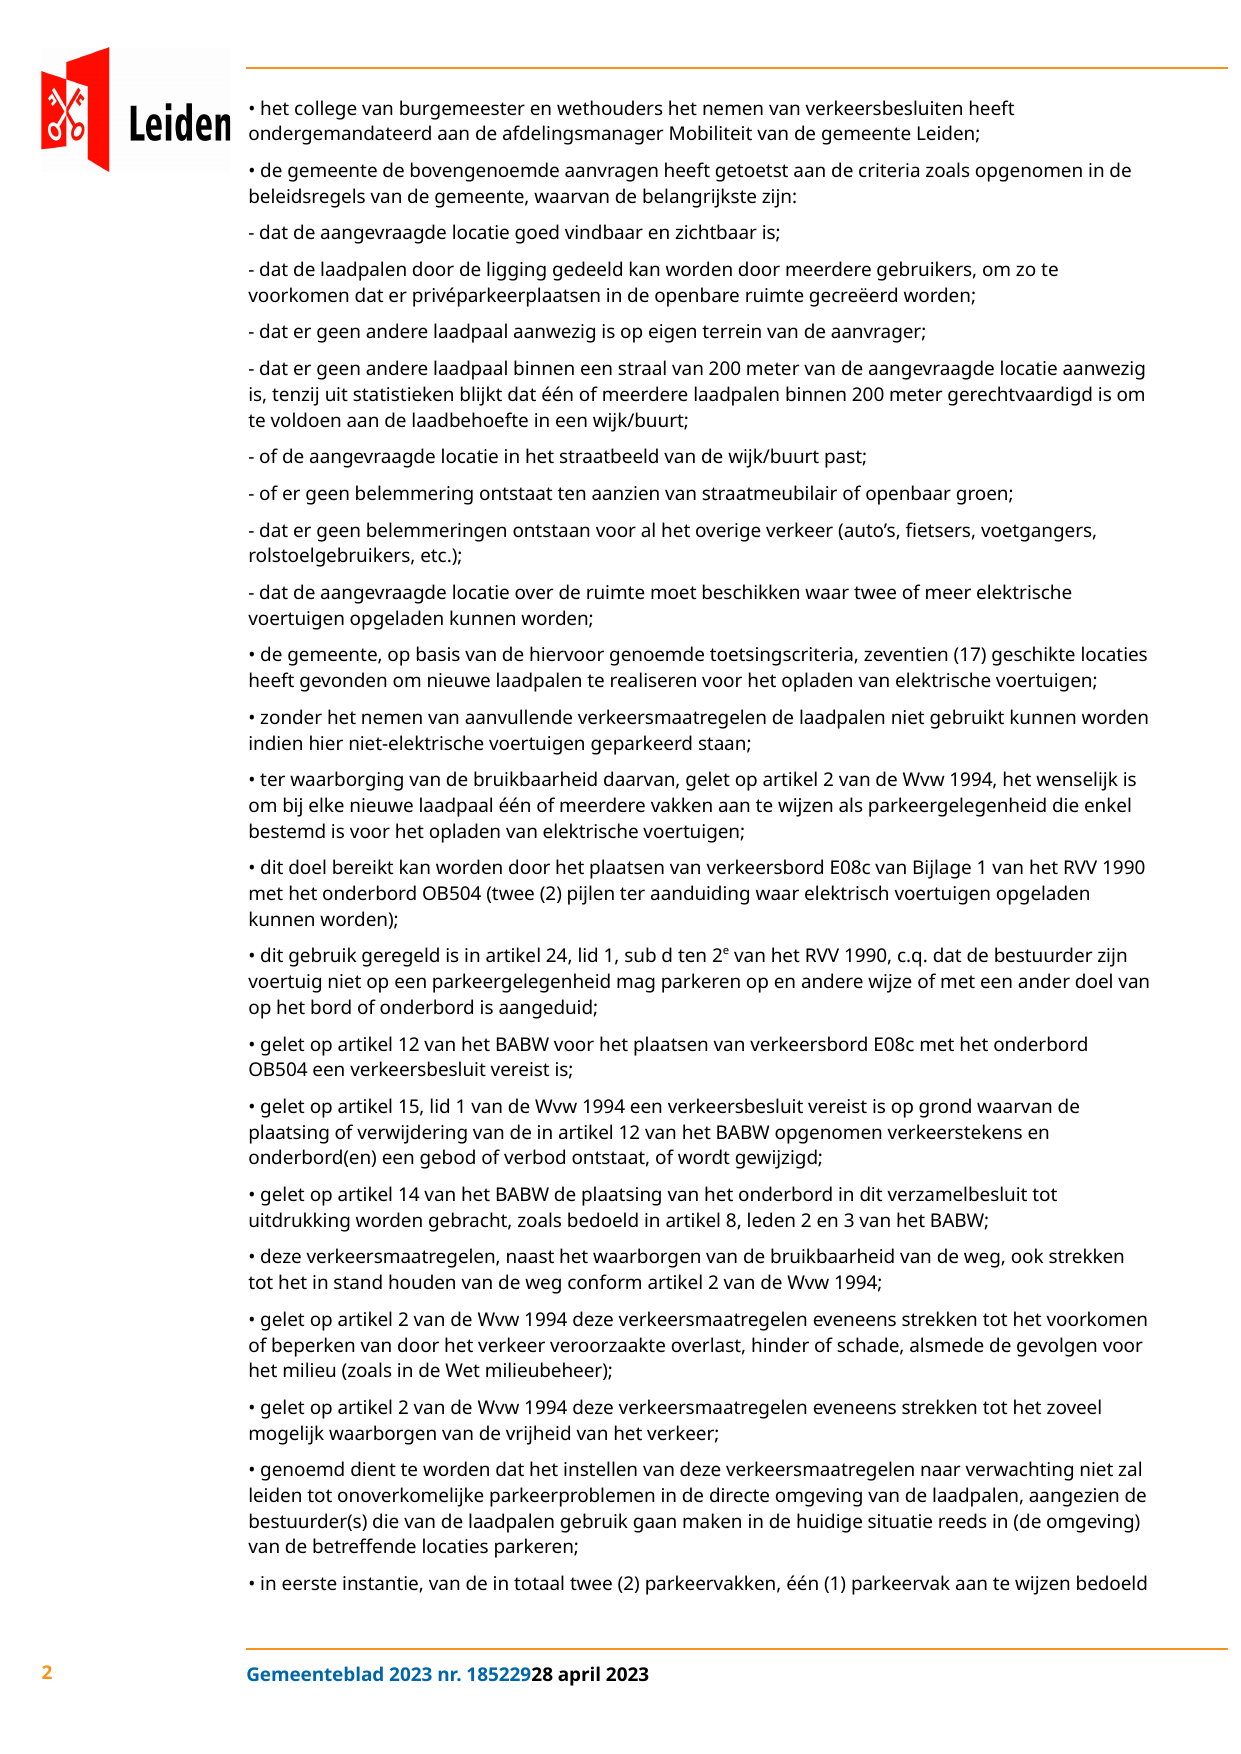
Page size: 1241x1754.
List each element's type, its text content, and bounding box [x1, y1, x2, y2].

text • gelet op artikel 2 van de Wvw 1994 deze verkeersmaatregelen eveneens strekken tot het voorkomen of beperken van door het verkeer veroorzaakte overlast, hinder of schade, alsmede de gevolgen voor het milieu (zoals in de Wet milieubeheer); [248, 1306, 1152, 1383]
text • deze verkeersmaatregelen, naast het waarborgen van de bruikbaarheid van de weg, ook strekken tot het in stand houden van de weg conform artikel 2 van de Wvw 1994; [248, 1244, 1152, 1295]
text • het college van burgemeester en wethouders het nemen van verkeersbesluiten heeft ondergemandateerd aan de afdelingsmanager Mobiliteit van de gemeente Leiden; [248, 95, 1152, 146]
text • de gemeente de bovengenoemde aanvragen heeft getoetst aan de criteria zoals opgenomen in de beleidsregels van de gemeente, waarvan de belangrijkste zijn: [248, 157, 1152, 209]
text - dat de aangevraagde locatie over de ruimte moet beschikken waar twee of meer elektrische voertuigen opgeladen kunnen worden; [248, 579, 1152, 631]
text - dat er geen belemmeringen ontstaan voor al het overige verkeer (auto’s, fietsers, voetgangers, rolstoelgebruikers, etc.); [248, 517, 1152, 568]
text • zonder het nemen van aanvullende verkeersmaatregelen de laadpalen niet gebruikt kunnen worden indien hier niet-elektrische voertuigen geparkeerd staan; [248, 704, 1152, 755]
text • de gemeente, op basis van de hiervoor genoemde toetsingscriteria, zeventien (17) geschikte locaties heeft gevonden om nieuwe laadpalen te realiseren voor het opladen van elektrische voertuigen; [248, 642, 1152, 693]
text • gelet op artikel 2 van de Wvw 1994 deze verkeersmaatregelen eveneens strekken tot het zoveel mogelijk waarborgen van de vrijheid van het verkeer; [248, 1394, 1152, 1446]
text - dat de laadpalen door de ligging gedeeld kan worden door meerdere gebruikers, om zo te voorkomen dat er privéparkeerplaatsen in de openbare ruimte gecreëerd worden; [248, 256, 1152, 308]
text - dat de aangevraagde locatie goed vindbaar en zichtbaar is; [248, 219, 1152, 245]
text - of de aangevraagde locatie in het straatbeeld van de wijk/buurt past; [248, 443, 1152, 469]
text • genoemd dient te worden dat het instellen van deze verkeersmaatregelen naar verwachting niet zal leiden tot onoverkomelijke parkeerproblemen in de directe omgeving van de laadpalen, aangezien de bestuurder(s) die van de laadpalen gebruik gaan maken in de huidige situatie reeds in (de omgeving) van de betreffende locaties parkeren; [248, 1457, 1152, 1559]
text • gelet op artikel 12 van het BABW voor het plaatsen van verkeersbord E08c met het onderbord OB504 een verkeersbesluit vereist is; [248, 1031, 1152, 1082]
text - dat er geen andere laadpaal aanwezig is op eigen terrein van de aanvrager; [248, 319, 1152, 344]
picture [41, 47, 231, 172]
text • gelet op artikel 14 van het BABW de plaatsing van het onderbord in dit verzamelbesluit tot uitdrukking worden gebracht, zoals bedoeld in artikel 8, leden 2 en 3 van het BABW; [248, 1181, 1152, 1233]
text - of er geen belemmering ontstaat ten aanzien van straatmeubilair of openbaar groen; [248, 480, 1152, 506]
text - dat er geen andere laadpaal binnen een straal van 200 meter van de aangevraagde locatie aanwezig is, tenzij uit statistieken blijkt dat één of meerdere laadpalen binnen 200 meter gerechtvaardigd is om te voldoen aan de laadbehoefte in een wijk/buurt; [248, 355, 1152, 432]
text • gelet op artikel 15, lid 1 van de Wvw 1994 een verkeersbesluit vereist is op grond waarvan de plaatsing of verwijdering van de in artikel 12 van het BABW opgenomen verkeerstekens en onderbord(en) een gebod of verbod ontstaat, of wordt gewijzigd; [248, 1093, 1152, 1170]
text • dit gebruik geregeld is in artikel 24, lid 1, sub d ten 2e van het RVV 1990, c.q. dat de bestuurder zijn voertuig niet op een parkeergelegenheid mag parkeren op en andere wijze of met een ander doel van op het bord of onderbord is aangeduid; [248, 943, 1152, 1020]
text • dit doel bereikt kan worden door het plaatsen van verkeersbord E08c van Bijlage 1 van het RVV 1990 met het onderbord OB504 (twee (2) pijlen ter aanduiding waar elektrisch voertuigen opgeladen kunnen worden); [248, 854, 1152, 932]
text • ter waarborging van de bruikbaarheid daarvan, gelet op artikel 2 van de Wvw 1994, het wenselijk is om bij elke nieuwe laadpaal één of meerdere vakken aan te wijzen als parkeergelegenheid die enkel bestemd is voor het opladen van elektrische voertuigen; [248, 766, 1152, 843]
text • in eerste instantie, van de in totaal twee (2) parkeervakken, één (1) parkeervak aan te wijzen bedoeld [248, 1570, 1152, 1596]
